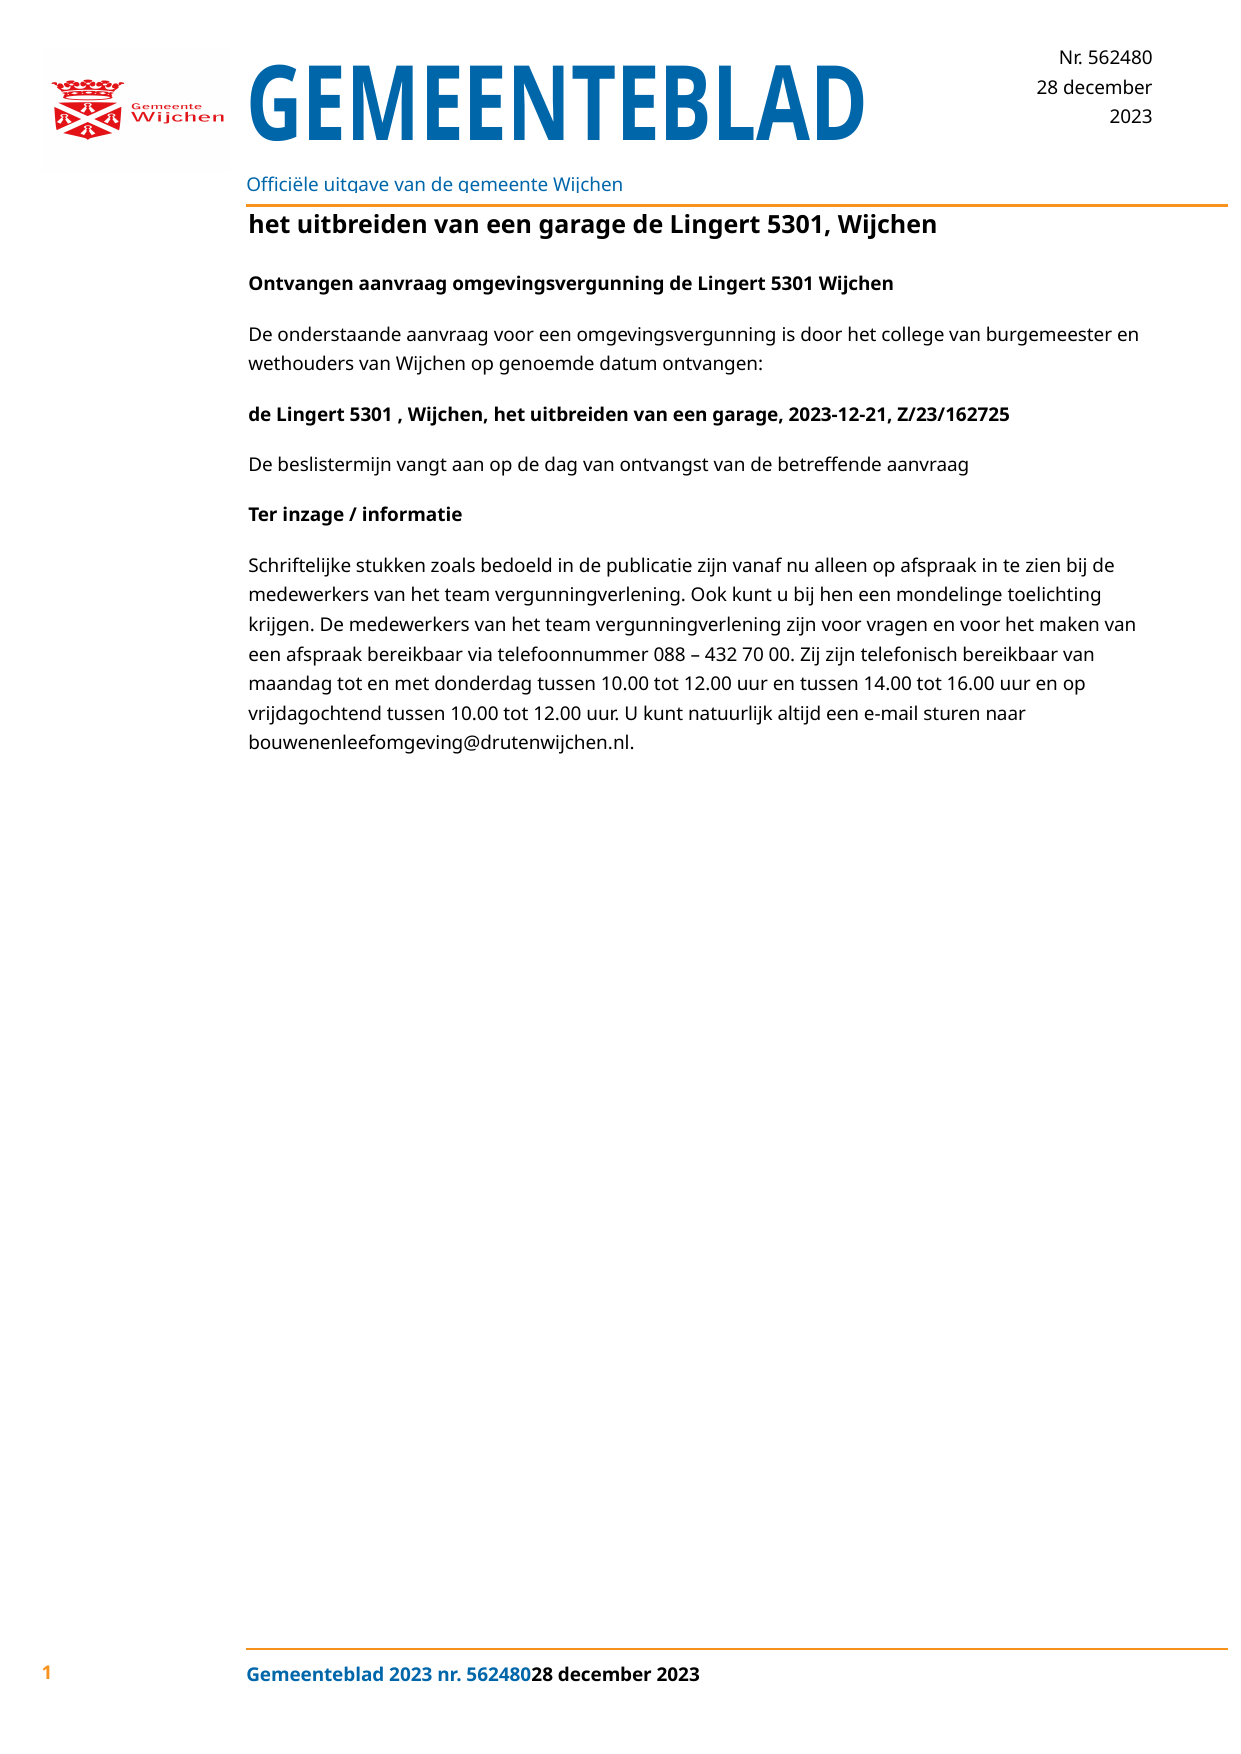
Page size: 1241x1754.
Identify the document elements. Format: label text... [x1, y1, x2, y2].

text Schriftelijke stukken zoals bedoeld in de publicatie zijn vanaf nu alleen op afspraak in te zien bij de medewerkers van het team vergunningverlening. Ook kunt u bij hen een mondelinge toelichting krijgen. De medewerkers van het team vergunningverlening zijn voor vragen en voor het maken van een afspraak bereikbaar via telefoonnummer 088 – 432 70 00. Zij zijn telefonisch bereikbaar van maandag tot en met donderdag tussen 10.00 tot 12.00 uur en tussen 14.00 tot 16.00 uur en op vrijdagochtend tussen 10.00 tot 12.00 uur. U kunt natuurlijk altijd een e-mail sturen naar bouwenenleefomgeving@drutenwijchen.nl. [248, 552, 1152, 755]
text Ontvangen aanvraag omgevingsvergunning de Lingert 5301 Wijchen [248, 270, 1152, 296]
picture [41, 47, 231, 172]
text de Lingert 5301 , Wijchen, het uitbreiden van een garage, 2023-12-21, Z/23/162725 [248, 401, 1152, 426]
text De onderstaande aanvraag voor een omgevingsvergunning is door het college van burgemeester en wethouders van Wijchen op genoemde datum ontvangen: [248, 321, 1152, 376]
text Ter inzage / informatie [248, 502, 1152, 527]
text het uitbreiden van een garage de Lingert 5301, Wijchen [248, 207, 1152, 241]
text De beslistermijn vangt aan op de dag van ontvangst van de betreffende aanvraag [248, 451, 1152, 477]
